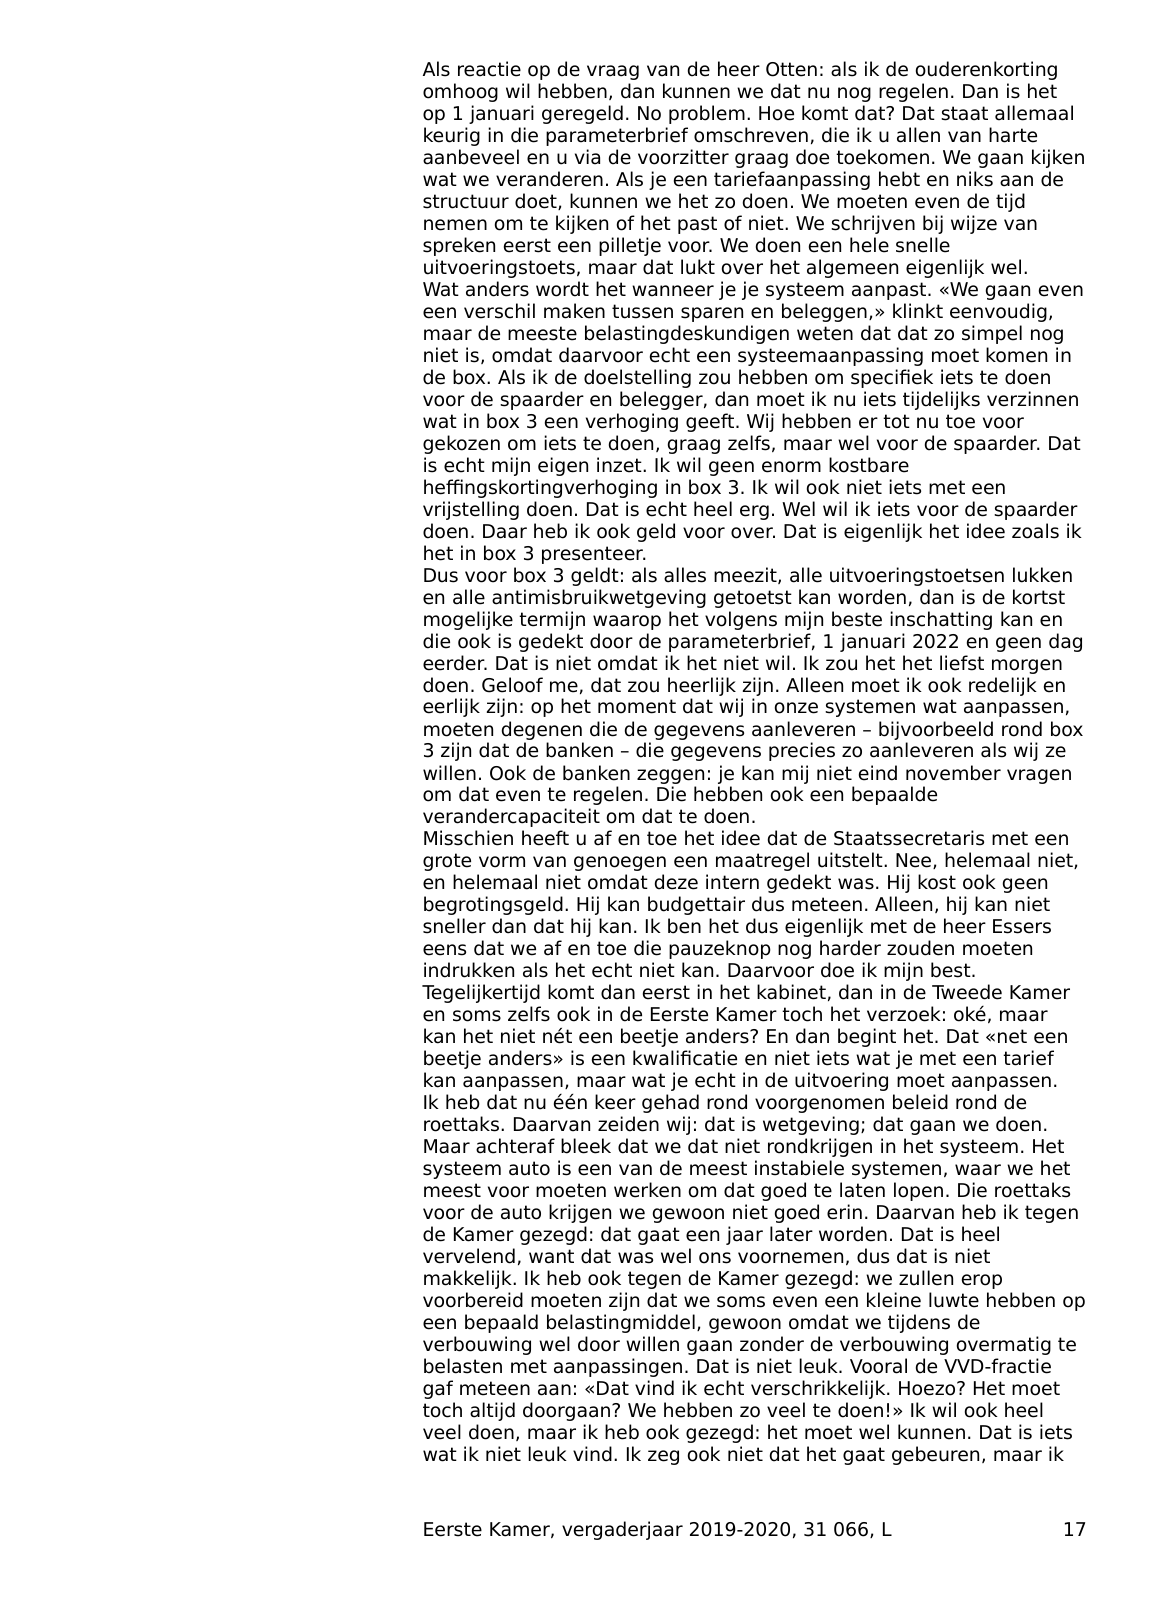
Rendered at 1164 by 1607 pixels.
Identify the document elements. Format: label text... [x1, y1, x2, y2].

text Wat anders wordt het wanneer je je systeem aanpast. «We gaan even een verschil maken tussen sparen en beleggen,» klinkt eenvoudig, maar de meeste belastingdeskundigen weten dat dat zo simpel nog niet is, omdat daarvoor echt een systeemaanpassing moet komen in de box. Als ik de doelstelling zou hebben om specifiek iets te doen voor de spaarder en belegger, dan moet ik nu iets tijdelijks verzinnen wat in box 3 een verhoging geeft. Wij hebben er tot nu toe voor gekozen om iets te doen, graag zelfs, maar wel voor de spaarder. Dat is echt mijn eigen inzet. Ik wil geen enorm kostbare heffingskortingverhoging in box 3. Ik wil ook niet iets met een vrijstelling doen. Dat is echt heel erg. Wel wil ik iets voor de spaarder doen. Daar heb ik ook geld voor over. Dat is eigenlijk het idee zoals ik het in box 3 presenteer. [422, 279, 1087, 564]
text Dus voor box 3 geldt: als alles meezit, alle uitvoeringstoetsen lukken en alle antimisbruikwetgeving getoetst kan worden, dan is de kortst mogelijke termijn waarop het volgens mijn beste inschatting kan en die ook is gedekt door de parameterbrief, 1 januari 2022 en geen dag eerder. Dat is niet omdat ik het niet wil. Ik zou het het liefst morgen doen. Geloof me, dat zou heerlijk zijn. Alleen moet ik ook redelijk en eerlijk zijn: op het moment dat wij in onze systemen wat aanpassen, moeten degenen die de gegevens aanleveren – bijvoorbeeld rond box 3 zijn dat de banken – die gegevens precies zo aanleveren als wij ze willen. Ook de banken zeggen: je kan mij niet eind november vragen om dat even te regelen. Die hebben ook een bepaalde verandercapaciteit om dat te doen. [422, 564, 1087, 828]
text Als reactie op de vraag van de heer Otten: als ik de ouderenkorting omhoog wil hebben, dan kunnen we dat nu nog regelen. Dan is het op 1 januari geregeld. No problem. Hoe komt dat? Dat staat allemaal keurig in die parameterbrief omschreven, die ik u allen van harte aanbeveel en u via de voorzitter graag doe toekomen. We gaan kijken wat we veranderen. Als je een tariefaanpassing hebt en niks aan de structuur doet, kunnen we het zo doen. We moeten even de tijd nemen om te kijken of het past of niet. We schrijven bij wijze van spreken eerst een pilletje voor. We doen een hele snelle uitvoeringstoets, maar dat lukt over het algemeen eigenlijk wel. [422, 59, 1087, 279]
text Ik heb dat nu één keer gehad rond voorgenomen beleid rond de roettaks. Daarvan zeiden wij: dat is wetgeving; dat gaan we doen. Maar achteraf bleek dat we dat niet rondkrijgen in het systeem. Het systeem auto is een van de meest instabiele systemen, waar we het meest voor moeten werken om dat goed te laten lopen. Die roettaks voor de auto krijgen we gewoon niet goed erin. Daarvan heb ik tegen de Kamer gezegd: dat gaat een jaar later worden. Dat is heel vervelend, want dat was wel ons voornemen, dus dat is niet makkelijk. Ik heb ook tegen de Kamer gezegd: we zullen erop voorbereid moeten zijn dat we soms even een kleine luwte hebben op een bepaald belastingmiddel, gewoon omdat we tijdens de verbouwing wel door willen gaan zonder de verbouwing overmatig te belasten met aanpassingen. Dat is niet leuk. Vooral de VVD-fractie gaf meteen aan: «Dat vind ik echt verschrikkelijk. Hoezo? Het moet toch altijd doorgaan? We hebben zo veel te doen!» Ik wil ook heel veel doen, maar ik heb ook gezegd: het moet wel kunnen. Dat is iets wat ik niet leuk vind. Ik zeg ook niet dat het gaat gebeuren, maar ik [422, 1092, 1087, 1466]
text Misschien heeft u af en toe het idee dat de Staatssecretaris met een grote vorm van genoegen een maatregel uitstelt. Nee, helemaal niet, en helemaal niet omdat deze intern gedekt was. Hij kost ook geen begrotingsgeld. Hij kan budgettair dus meteen. Alleen, hij kan niet sneller dan dat hij kan. Ik ben het dus eigenlijk met de heer Essers eens dat we af en toe die pauzeknop nog harder zouden moeten indrukken als het echt niet kan. Daarvoor doe ik mijn best. Tegelijkertijd komt dan eerst in het kabinet, dan in de Tweede Kamer en soms zelfs ook in de Eerste Kamer toch het verzoek: oké, maar kan het niet nét een beetje anders? En dan begint het. Dat «net een beetje anders» is een kwalificatie en niet iets wat je met een tarief kan aanpassen, maar wat je echt in de uitvoering moet aanpassen. [422, 828, 1087, 1092]
